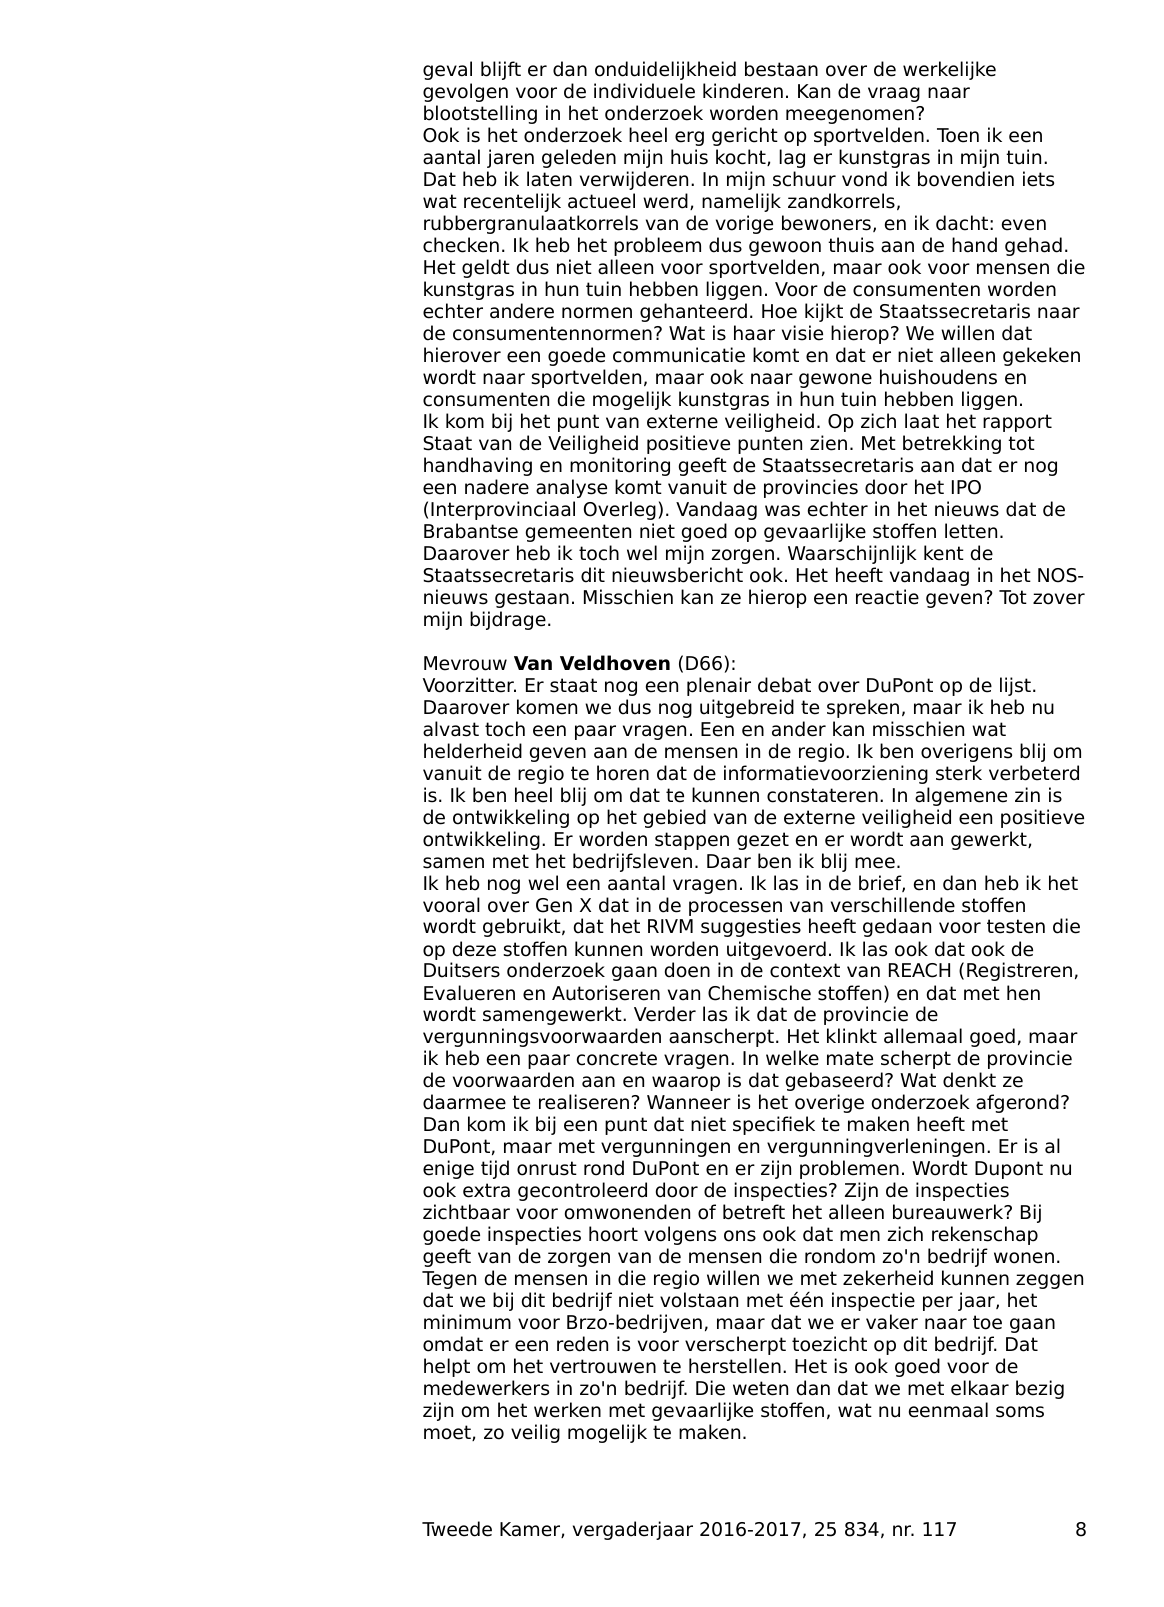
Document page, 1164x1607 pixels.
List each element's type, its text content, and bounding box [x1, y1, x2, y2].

text geval blijft er dan onduidelijkheid bestaan over de werkelijke gevolgen voor de individuele kinderen. Kan de vraag naar blootstelling in het onderzoek worden meegenomen? [422, 59, 1087, 125]
text Ook is het onderzoek heel erg gericht op sportvelden. Toen ik een aantal jaren geleden mijn huis kocht, lag er kunstgras in mijn tuin. Dat heb ik laten verwijderen. In mijn schuur vond ik bovendien iets wat recentelijk actueel werd, namelijk zandkorrels, rubbergranulaatkorrels van de vorige bewoners, en ik dacht: even checken. Ik heb het probleem dus gewoon thuis aan de hand gehad. Het geldt dus niet alleen voor sportvelden, maar ook voor mensen die kunstgras in hun tuin hebben liggen. Voor de consumenten worden echter andere normen gehanteerd. Hoe kijkt de Staatssecretaris naar de consumentennormen? Wat is haar visie hierop? We willen dat hierover een goede communicatie komt en dat er niet alleen gekeken wordt naar sportvelden, maar ook naar gewone huishoudens en consumenten die mogelijk kunstgras in hun tuin hebben liggen. [422, 125, 1087, 411]
text Voorzitter. Er staat nog een plenair debat over DuPont op de lijst. Daarover komen we dus nog uitgebreid te spreken, maar ik heb nu alvast toch een paar vragen. Een en ander kan misschien wat helderheid geven aan de mensen in de regio. Ik ben overigens blij om vanuit de regio te horen dat de informatievoorziening sterk verbeterd is. Ik ben heel blij om dat te kunnen constateren. In algemene zin is de ontwikkeling op het gebied van de externe veiligheid een positieve ontwikkeling. Er worden stappen gezet en er wordt aan gewerkt, samen met het bedrijfsleven. Daar ben ik blij mee. [422, 675, 1087, 872]
text Dan kom ik bij een punt dat niet specifiek te maken heeft met DuPont, maar met vergunningen en vergunningverleningen. Er is al enige tijd onrust rond DuPont en er zijn problemen. Wordt Dupont nu ook extra gecontroleerd door de inspecties? Zijn de inspecties zichtbaar voor omwonenden of betreft het alleen bureauwerk? Bij goede inspecties hoort volgens ons ook dat men zich rekenschap geeft van de zorgen van de mensen die rondom zo'n bedrijf wonen. Tegen de mensen in die regio willen we met zekerheid kunnen zeggen dat we bij dit bedrijf niet volstaan met één inspectie per jaar, het minimum voor Brzo-bedrijven, maar dat we er vaker naar toe gaan omdat er een reden is voor verscherpt toezicht op dit bedrijf. Dat helpt om het vertrouwen te herstellen. Het is ook goed voor de medewerkers in zo'n bedrijf. Die weten dan dat we met elkaar bezig zijn om het werken met gevaarlijke stoffen, wat nu eenmaal soms moet, zo veilig mogelijk te maken. [422, 1114, 1087, 1444]
text Mevrouw Van Veldhoven (D66): [422, 653, 1087, 675]
text Ik kom bij het punt van externe veiligheid. Op zich laat het rapport Staat van de Veiligheid positieve punten zien. Met betrekking tot handhaving en monitoring geeft de Staatssecretaris aan dat er nog een nadere analyse komt vanuit de provincies door het IPO (Interprovinciaal Overleg). Vandaag was echter in het nieuws dat de Brabantse gemeenten niet goed op gevaarlijke stoffen letten. Daarover heb ik toch wel mijn zorgen. Waarschijnlijk kent de Staatssecretaris dit nieuwsbericht ook. Het heeft vandaag in het NOS-nieuws gestaan. Misschien kan ze hierop een reactie geven? Tot zover mijn bijdrage. [422, 411, 1087, 631]
text Ik heb nog wel een aantal vragen. Ik las in de brief, en dan heb ik het vooral over Gen X dat in de processen van verschillende stoffen wordt gebruikt, dat het RIVM suggesties heeft gedaan voor testen die op deze stoffen kunnen worden uitgevoerd. Ik las ook dat ook de Duitsers onderzoek gaan doen in de context van REACH (Registreren, Evalueren en Autoriseren van Chemische stoffen) en dat met hen wordt samengewerkt. Verder las ik dat de provincie de vergunningsvoorwaarden aanscherpt. Het klinkt allemaal goed, maar ik heb een paar concrete vragen. In welke mate scherpt de provincie de voorwaarden aan en waarop is dat gebaseerd? Wat denkt ze daarmee te realiseren? Wanneer is het overige onderzoek afgerond? [422, 872, 1087, 1114]
